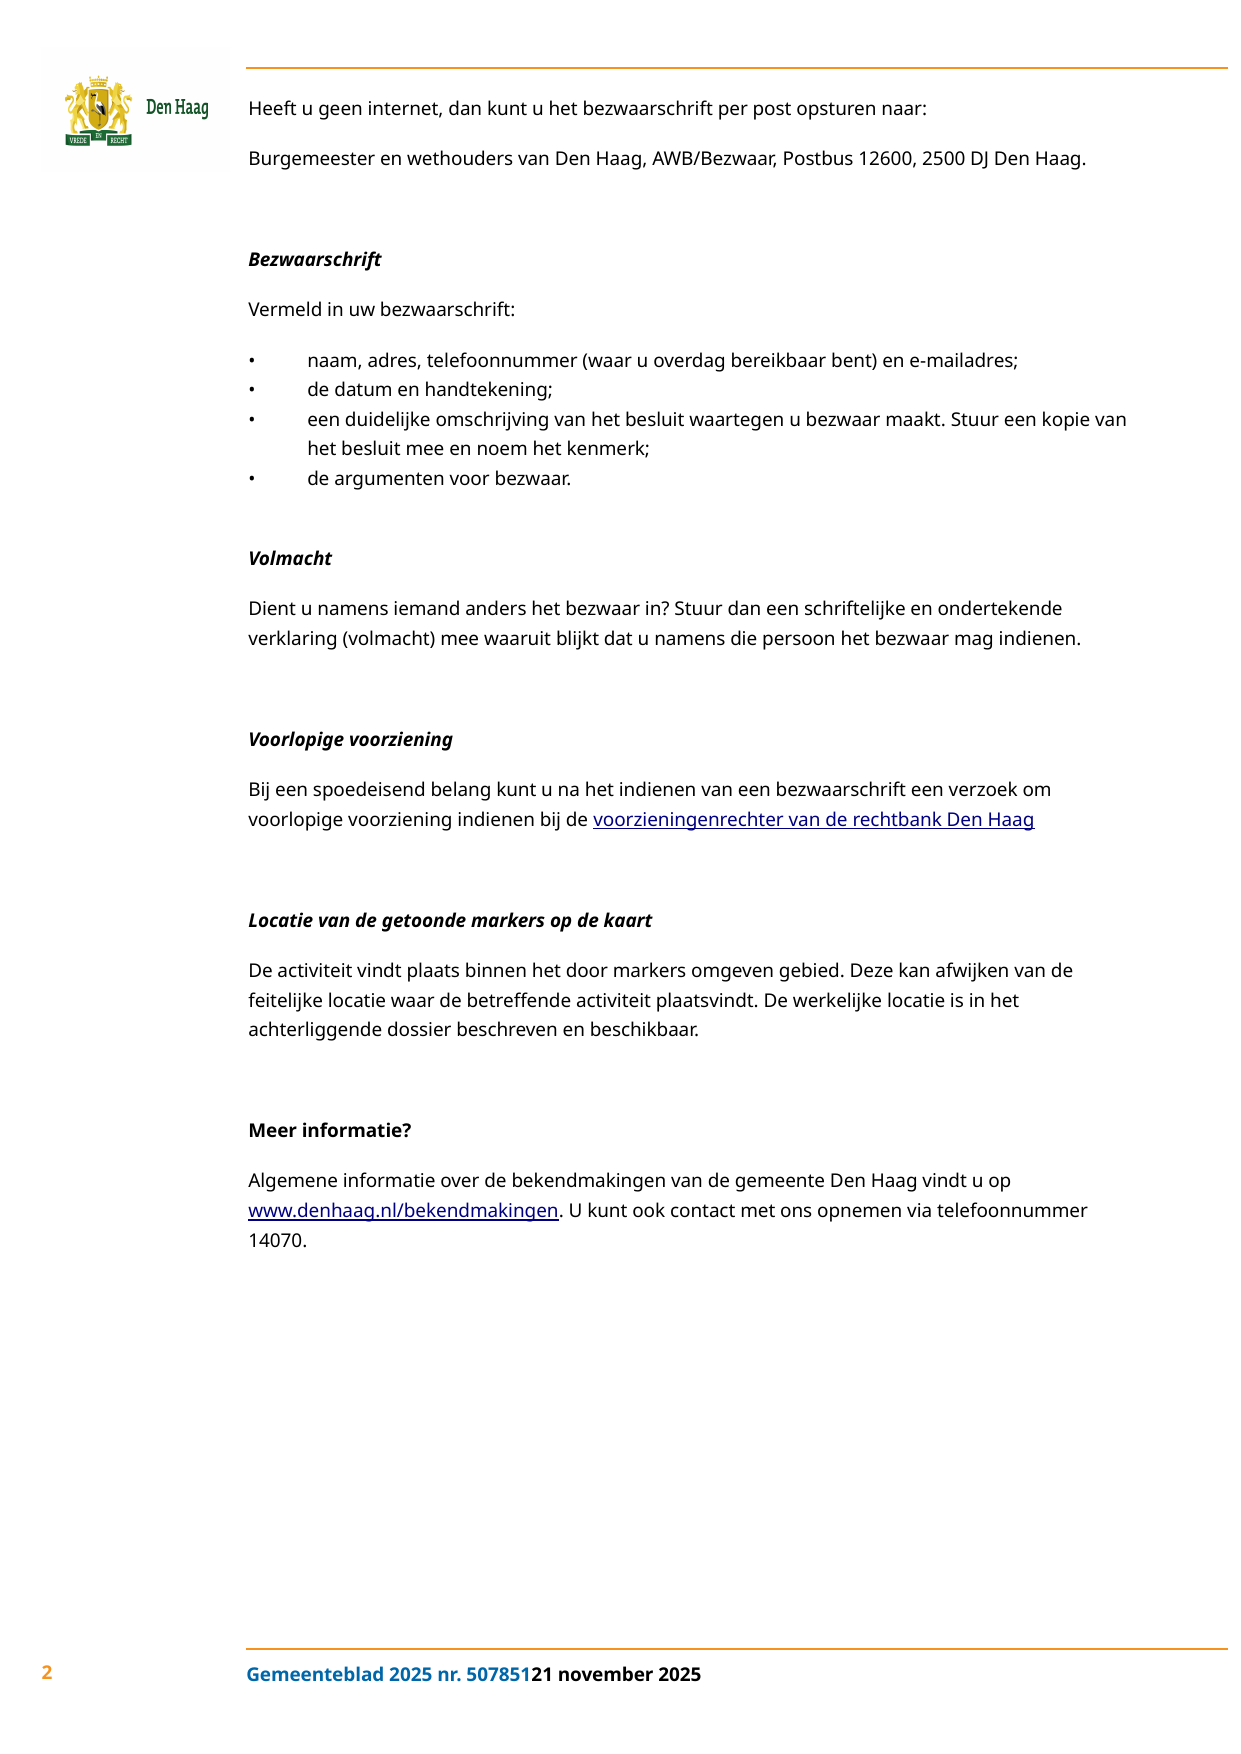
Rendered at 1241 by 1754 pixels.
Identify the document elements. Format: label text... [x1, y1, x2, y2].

text De activiteit vindt plaats binnen het door markers omgeven gebied. Deze kan afwijken van de feitelijke locatie waar de betreffende activiteit plaatsvindt. De werkelijke locatie is in het achterliggende dossier beschreven en beschikbaar. [248, 957, 1152, 1042]
text Algemene informatie over de bekendmakingen van de gemeente Den Haag vindt u op www.denhaag.nl/bekendmakingen. U kunt ook contact met ons opnemen via telefoonnummer 14070. [248, 1168, 1152, 1253]
list de datum en handtekening; [248, 376, 1152, 402]
picture [41, 47, 231, 172]
text Volmacht [248, 545, 1152, 571]
text Vermeld in uw bezwaarschrift: [248, 296, 1152, 322]
text Locatie van de getoonde markers op de kaart [248, 907, 1152, 933]
list een duidelijke omschrijving van het besluit waartegen u bezwaar maakt. Stuur een kopie van het besluit mee en noem het kenmerk; [248, 406, 1152, 461]
text Voorlopige voorziening [248, 726, 1152, 752]
text Meer informatie? [248, 1117, 1152, 1143]
text Heeft u geen internet, dan kunt u het bezwaarschrift per post opsturen naar: [248, 95, 1152, 121]
text Bezwaarschrift [248, 246, 1152, 272]
text Dient u namens iemand anders het bezwaar in? Stuur dan een schriftelijke en ondertekende verklaring (volmacht) mee waaruit blijkt dat u namens die persoon het bezwaar mag indienen. [248, 596, 1152, 651]
list de argumenten voor bezwaar. [248, 465, 1152, 491]
text Bij een spoedeisend belang kunt u na het indienen van een bezwaarschrift een verzoek om voorlopige voorziening indienen bij de voorzieningenrechter van de rechtbank Den Haag [248, 776, 1152, 832]
list naam, adres, telefoonnummer (waar u overdag bereikbaar bent) en e-mailadres; [248, 347, 1152, 373]
text Burgemeester en wethouders van Den Haag, AWB/Bezwaar, Postbus 12600, 2500 DJ Den Haag. [248, 145, 1152, 171]
